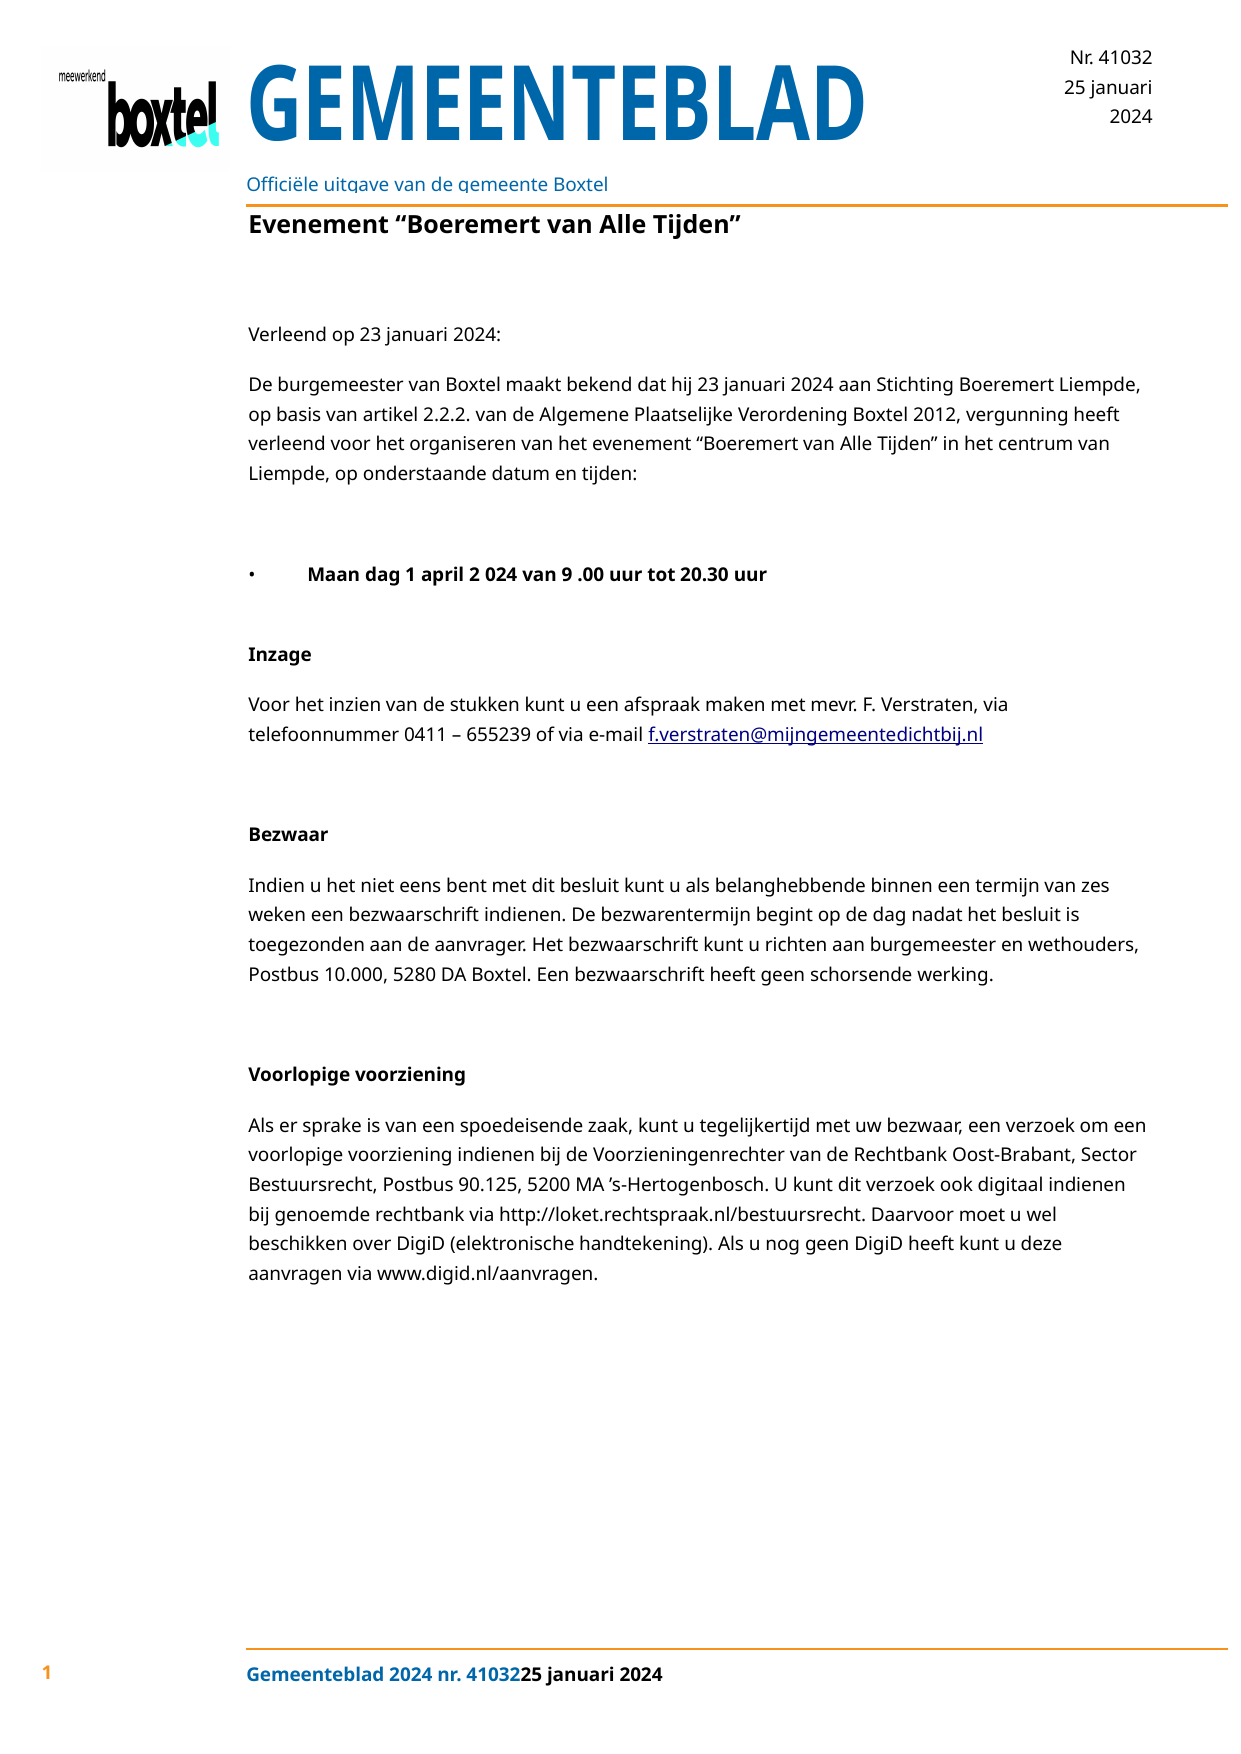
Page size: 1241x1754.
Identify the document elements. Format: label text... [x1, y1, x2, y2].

text De burgemeester van Boxtel maakt bekend dat hij 23 januari 2024 aan Stichting Boeremert Liempde, op basis van artikel 2.2.2. van de Algemene Plaatselijke Verordening Boxtel 2012, vergunning heeft verleend voor het organiseren van het evenement “Boeremert van Alle Tijden” in het centrum van Liempde, op onderstaande datum en tijden: [248, 371, 1152, 486]
picture [41, 47, 231, 172]
text Bezwaar [248, 822, 1152, 847]
text Indien u het niet eens bent met dit besluit kunt u als belanghebbende binnen een termijn van zes weken een bezwaarschrift indienen. De bezwarentermijn begint op de dag nadat het besluit is toegezonden aan de aanvrager. Het bezwaarschrift kunt u richten aan burgemeester en wethouders, Postbus 10.000, 5280 DA Boxtel. Een bezwaarschrift heeft geen schorsende werking. [248, 872, 1152, 986]
text Evenement “Boeremert van Alle Tijden” [248, 207, 1152, 241]
text Inzage [248, 641, 1152, 666]
list Maan dag 1 april 2 024 van 9 .00 uur tot 20.30 uur [248, 561, 1152, 586]
text Verleend op 23 januari 2024: [248, 321, 1152, 346]
text Voorlopige voorziening [248, 1062, 1152, 1087]
text Voor het inzien van de stukken kunt u een afspraak maken met mevr. F. Verstraten, via telefoonnummer 0411 – 655239 of via e-mail f.verstraten@mijngemeentedichtbij.nl [248, 691, 1152, 746]
text Als er sprake is van een spoedeisende zaak, kunt u tegelijkertijd met uw bezwaar, een verzoek om een voorlopige voorziening indienen bij de Voorzieningenrechter van de Rechtbank Oost-Brabant, Sector Bestuursrecht, Postbus 90.125, 5200 MA ’s-Hertogenbosch. U kunt dit verzoek ook digitaal indienen bij genoemde rechtbank via http://loket.rechtspraak.nl/bestuursrecht. Daarvoor moet u wel beschikken over DigiD (elektronische handtekening). Als u nog geen DigiD heeft kunt u deze aanvragen via www.digid.nl/aanvragen. [248, 1112, 1152, 1286]
